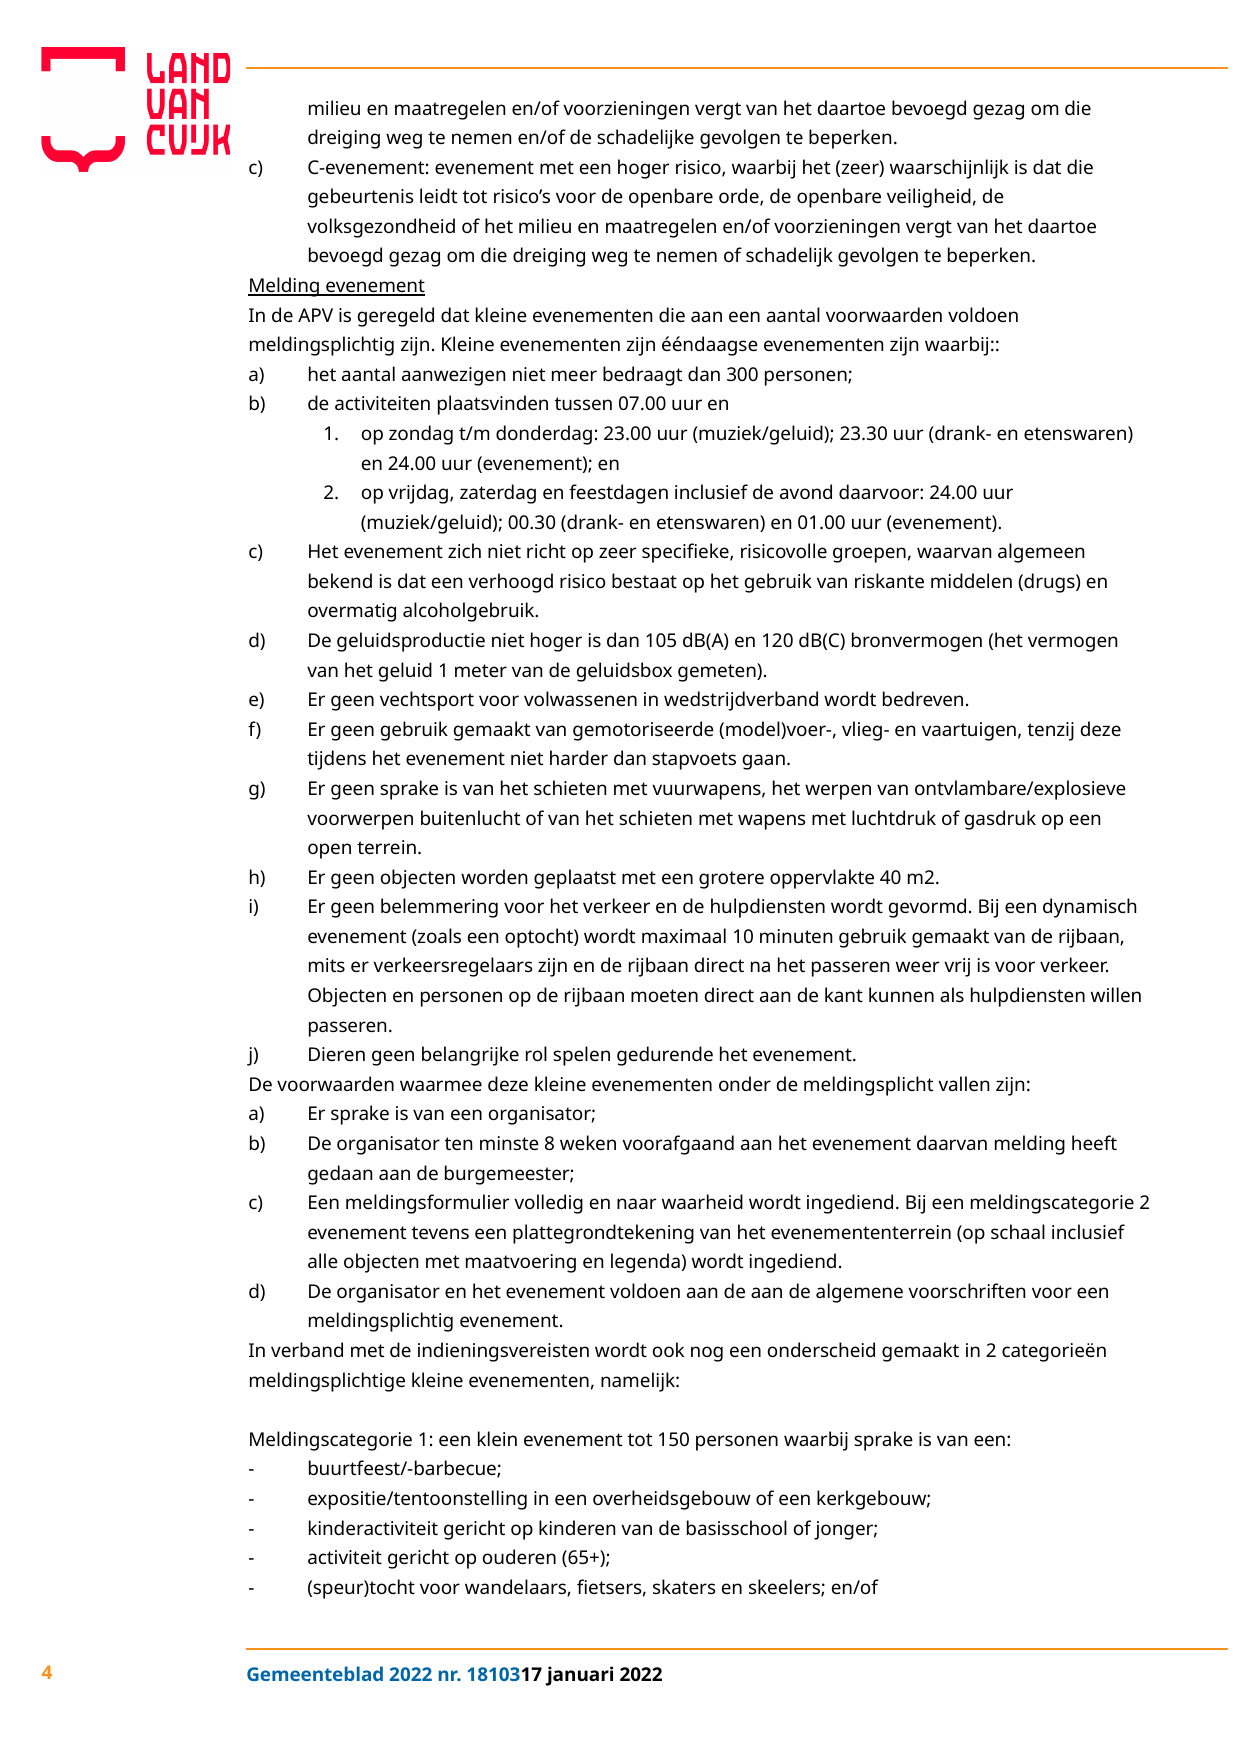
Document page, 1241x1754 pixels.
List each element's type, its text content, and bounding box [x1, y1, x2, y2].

list de activiteiten plaatsvinden tussen 07.00 uur en [248, 391, 1152, 416]
list De geluidsproductie niet hoger is dan 105 dB(A) en 120 dB(C) bronvermogen (het vermogen van het geluid 1 meter van de geluidsbox gemeten). [248, 627, 1152, 683]
list Er geen sprake is van het schieten met vuurwapens, het werpen van ontvlambare/explosieve voorwerpen buitenlucht of van het schieten met wapens met luchtdruk of gasdruk op een open terrein. [248, 775, 1152, 860]
text In de APV is geregeld dat kleine evenementen die aan een aantal voorwaarden voldoen meldingsplichtig zijn. Kleine evenementen zijn ééndaagse evenementen zijn waarbij:: [248, 302, 1152, 357]
list De organisator ten minste 8 weken voorafgaand aan het evenement daarvan melding heeft gedaan aan de burgemeester; [248, 1130, 1152, 1186]
list De organisator en het evenement voldoen aan de aan de algemene voorschriften voor een meldingsplichtig evenement. [248, 1278, 1152, 1333]
list Er geen objecten worden geplaatst met een grotere oppervlakte 40 m2. [248, 864, 1152, 890]
list Er sprake is van een organisator; [248, 1101, 1152, 1126]
list C-evenement: evenement met een hoger risico, waarbij het (zeer) waarschijnlijk is dat die gebeurtenis leidt tot risico’s voor de openbare orde, de openbare veiligheid, de volksgezondheid of het milieu en maatregelen en/of voorzieningen vergt van het daartoe bevoegd gezag om die dreiging weg te nemen of schadelijk gevolgen te beperken. [248, 154, 1152, 268]
list buurtfeest/-barbecue; [248, 1456, 1152, 1481]
text Meldingscategorie 1: een klein evenement tot 150 personen waarbij sprake is van een: [248, 1426, 1152, 1452]
list kinderactiviteit gericht op kinderen van de basisschool of jonger; [248, 1515, 1152, 1541]
text Melding evenement [248, 272, 1152, 298]
list (speur)tocht voor wandelaars, fietsers, skaters en skeelers; en/of [248, 1574, 1152, 1600]
text De voorwaarden waarmee deze kleine evenementen onder de meldingsplicht vallen zijn: [248, 1071, 1152, 1097]
list activiteit gericht op ouderen (65+); [248, 1544, 1152, 1570]
list Er geen belemmering voor het verkeer en de hulpdiensten wordt gevormd. Bij een dynamisch evenement (zoals een optocht) wordt maximaal 10 minuten gebruik gemaakt van de rijbaan, mits er verkeersregelaars zijn en de rijbaan direct na het passeren weer vrij is voor verkeer. Objecten en personen op de rijbaan moeten direct aan de kant kunnen als hulpdiensten willen passeren. [248, 893, 1152, 1038]
picture [41, 47, 231, 172]
list Er geen vechtsport voor volwassenen in wedstrijdverband wordt bedreven. [248, 686, 1152, 712]
list Er geen gebruik gemaakt van gemotoriseerde (model)voer-, vlieg- en vaartuigen, tenzij deze tijdens het evenement niet harder dan stapvoets gaan. [248, 716, 1152, 771]
text In verband met de indieningsvereisten wordt ook nog een onderscheid gemaakt in 2 categorieën meldingsplichtige kleine evenementen, namelijk: [248, 1337, 1152, 1393]
list Een meldingsformulier volledig en naar waarheid wordt ingediend. Bij een meldingscategorie 2 evenement tevens een plattegrondtekening van het evenemententerrein (op schaal inclusief alle objecten met maatvoering en legenda) wordt ingediend. [248, 1189, 1152, 1274]
list op zondag t/m donderdag: 23.00 uur (muziek/geluid); 23.30 uur (drank- en etenswaren) en 24.00 uur (evenement); en [323, 420, 1152, 476]
list Dieren geen belangrijke rol spelen gedurende het evenement. [248, 1041, 1152, 1067]
list het aantal aanwezigen niet meer bedraagt dan 300 personen; [248, 361, 1152, 387]
list milieu en maatregelen en/of voorzieningen vergt van het daartoe bevoegd gezag om die dreiging weg te nemen en/of de schadelijke gevolgen te beperken. [248, 95, 1152, 150]
list Het evenement zich niet richt op zeer specifieke, risicovolle groepen, waarvan algemeen bekend is dat een verhoogd risico bestaat op het gebruik van riskante middelen (drugs) en overmatig alcoholgebruik. [248, 538, 1152, 623]
list expositie/tentoonstelling in een overheidsgebouw of een kerkgebouw; [248, 1485, 1152, 1511]
list op vrijdag, zaterdag en feestdagen inclusief de avond daarvoor: 24.00 uur (muziek/geluid); 00.30 (drank- en etenswaren) en 01.00 uur (evenement). [323, 479, 1152, 535]
